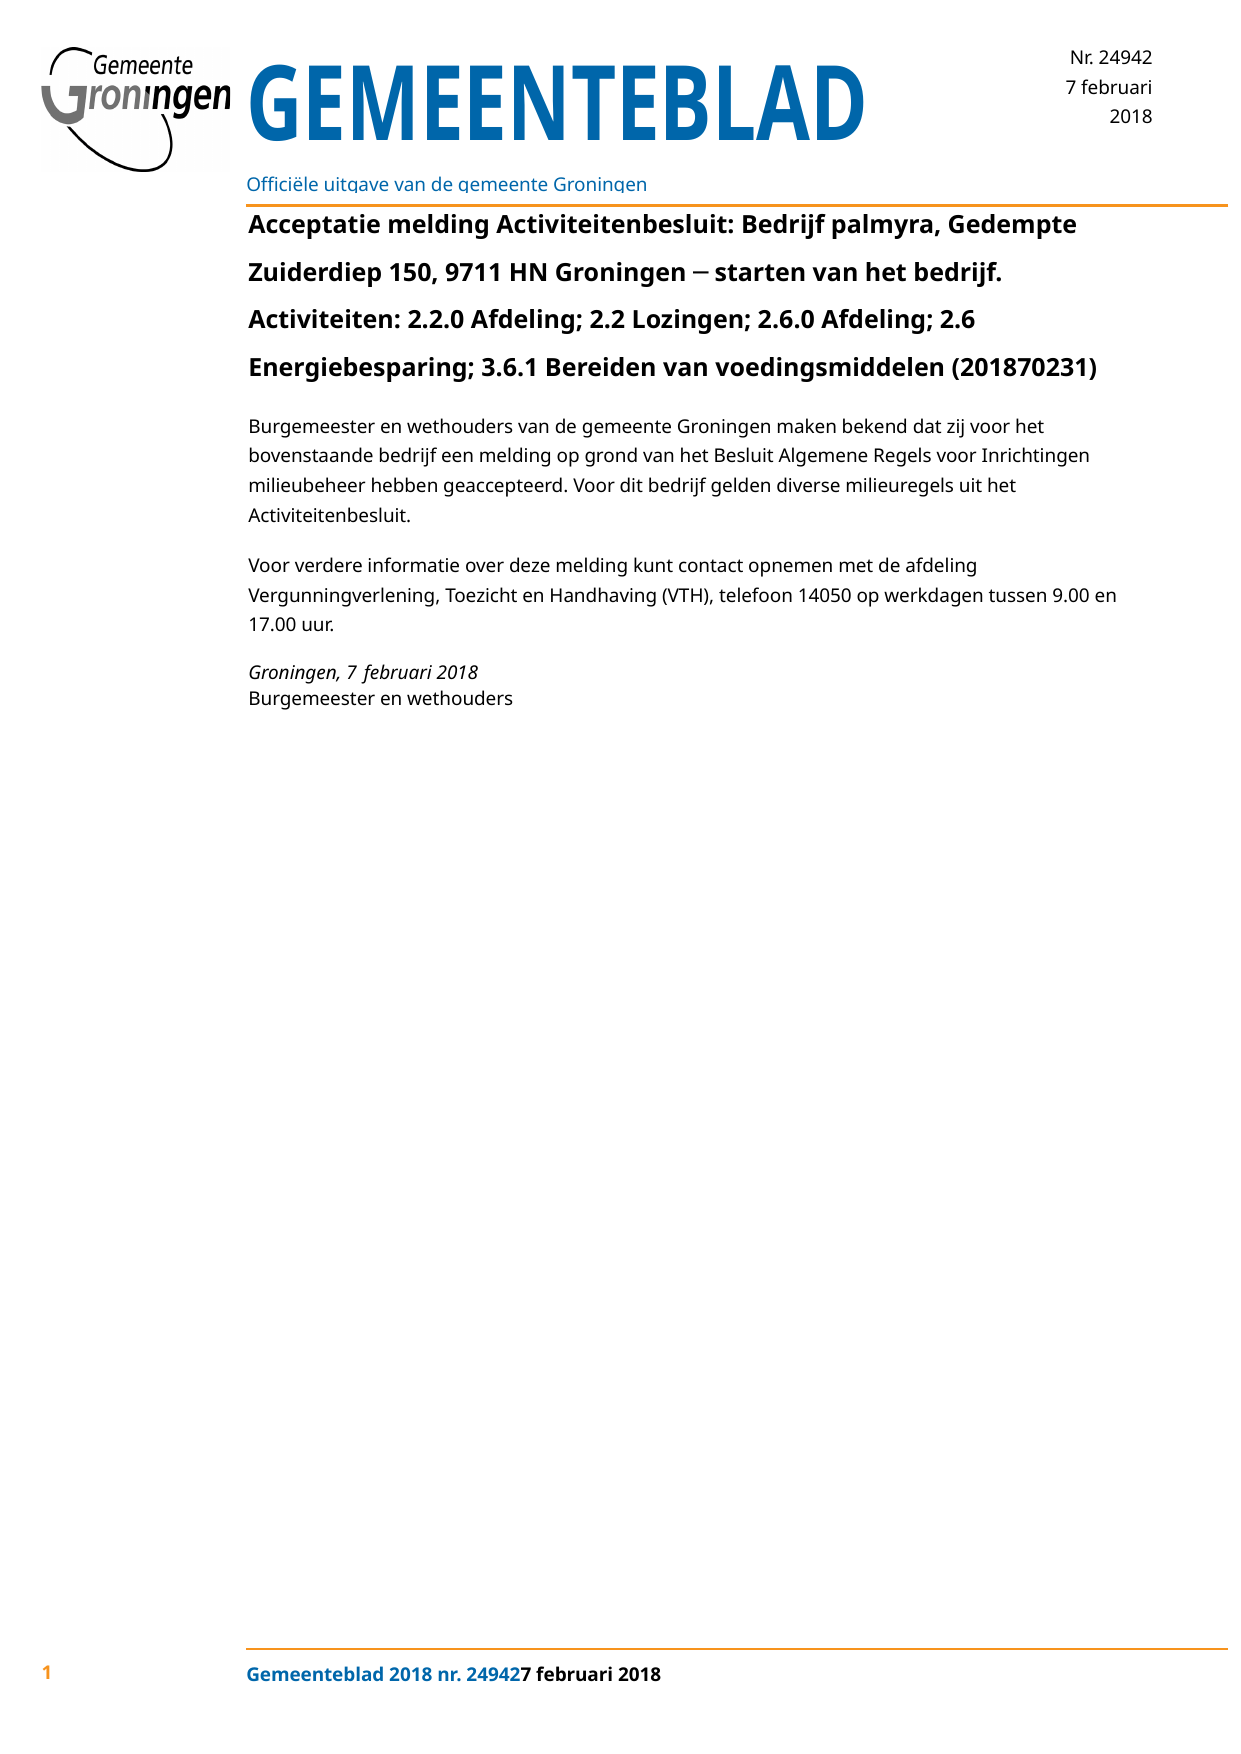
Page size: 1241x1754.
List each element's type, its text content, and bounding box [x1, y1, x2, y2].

text Voor verdere informatie over deze melding kunt contact opnemen met de afdeling Vergunningverlening, Toezicht en Handhaving (VTH), telefoon 14050 op werkdagen tussen 9.00 en 17.00 uur. [248, 552, 1152, 637]
text Acceptatie melding Activiteitenbesluit: Bedrijf palmyra, Gedempte Zuiderdiep 150, 9711 HN Groningen ─ starten van het bedrijf. Activiteiten: 2.2.0 Afdeling; 2.2 Lozingen; 2.6.0 Afdeling; 2.6 Energiebesparing; 3.6.1 Bereiden van voedingsmiddelen (201870231) [248, 207, 1152, 384]
text Burgemeester en wethouders [248, 685, 1152, 711]
text Groningen, 7 februari 2018 [248, 659, 1152, 685]
text Burgemeester en wethouders van de gemeente Groningen maken bekend dat zij voor het bovenstaande bedrijf een melding op grond van het Besluit Algemene Regels voor Inrichtingen milieubeheer hebben geaccepteerd. Voor dit bedrijf gelden diverse milieuregels uit het Activiteitenbesluit. [248, 413, 1152, 528]
picture [41, 47, 231, 172]
